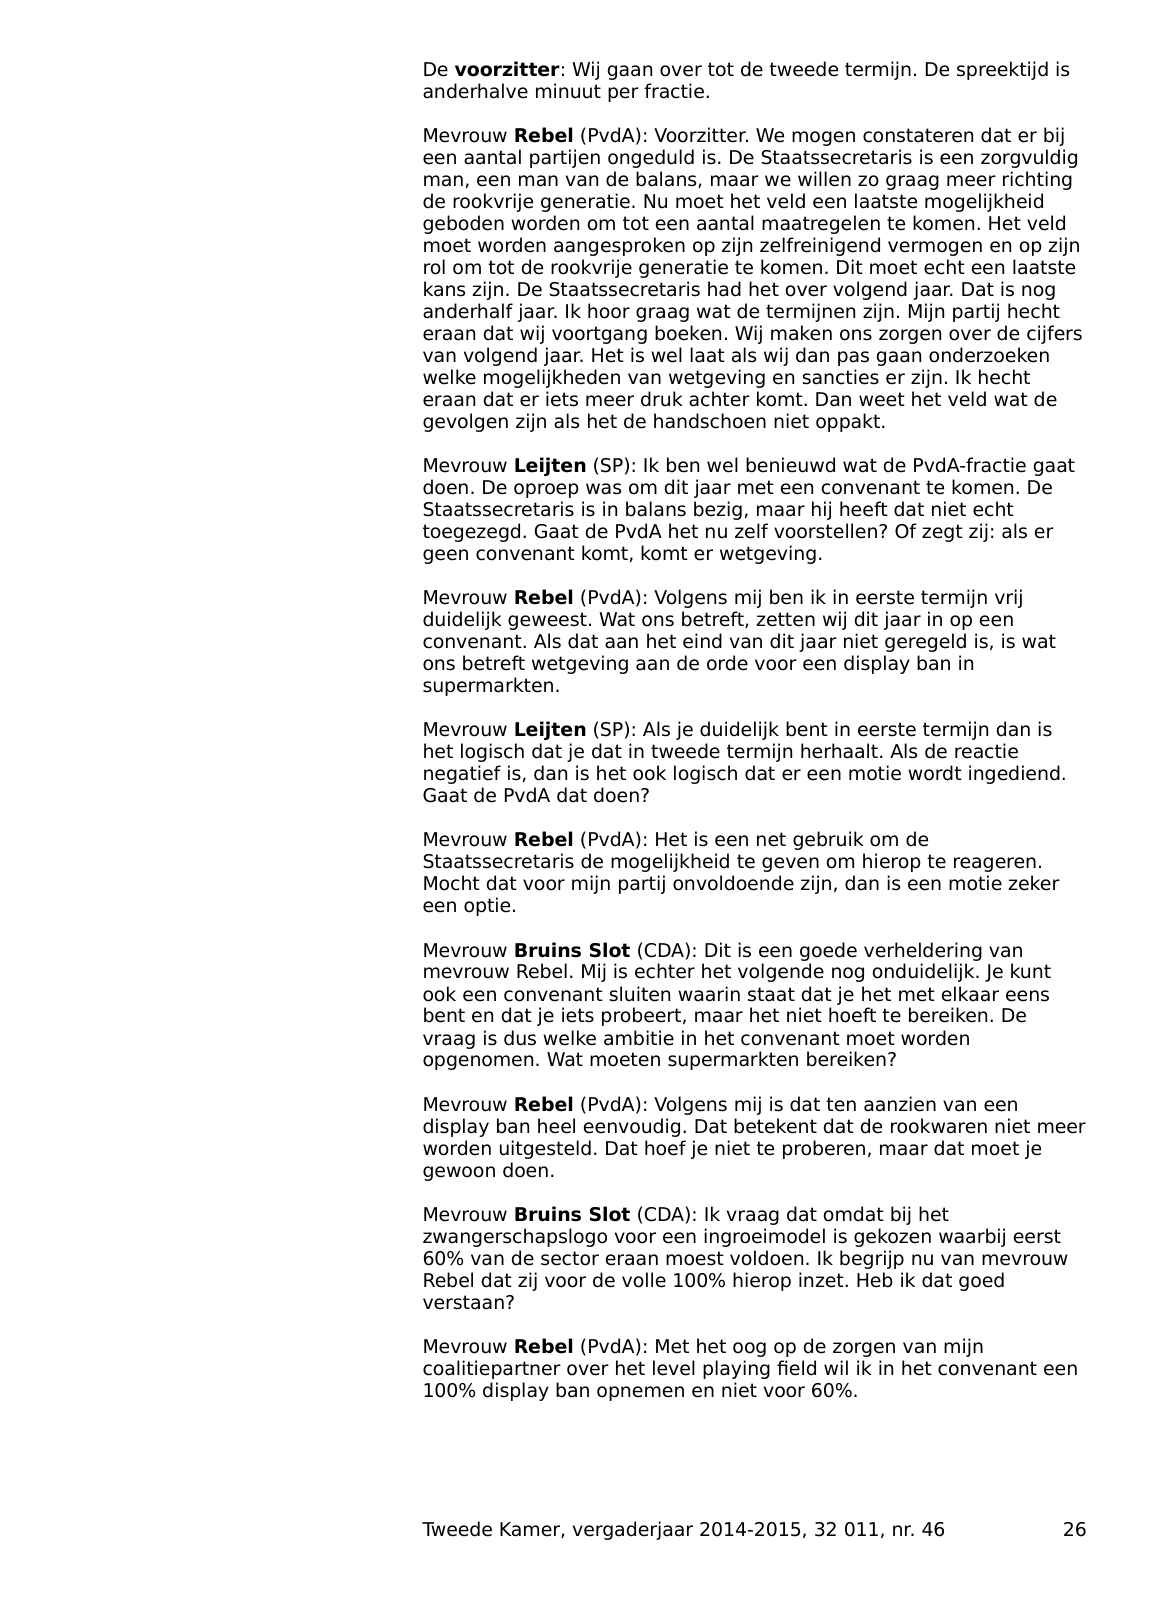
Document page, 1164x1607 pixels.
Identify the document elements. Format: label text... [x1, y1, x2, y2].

text Mevrouw Bruins Slot (CDA): Dit is een goede verheldering van mevrouw Rebel. Mij is echter het volgende nog onduidelijk. Je kunt ook een convenant sluiten waarin staat dat je het met elkaar eens bent en dat je iets probeert, maar het niet hoeft te bereiken. De vraag is dus welke ambitie in het convenant moet worden opgenomen. Wat moeten supermarkten bereiken? [422, 939, 1087, 1071]
text Mevrouw Rebel (PvdA): Met het oog op de zorgen van mijn coalitiepartner over het level playing field wil ik in het convenant een 100% display ban opnemen en niet voor 60%. [422, 1336, 1087, 1402]
text Mevrouw Bruins Slot (CDA): Ik vraag dat omdat bij het zwangerschapslogo voor een ingroeimodel is gekozen waarbij eerst 60% van de sector eraan moest voldoen. Ik begrijp nu van mevrouw Rebel dat zij voor de volle 100% hierop inzet. Heb ik dat goed verstaan? [422, 1204, 1087, 1313]
text Mevrouw Leijten (SP): Als je duidelijk bent in eerste termijn dan is het logisch dat je dat in tweede termijn herhaalt. Als de reactie negatief is, dan is het ook logisch dat er een motie wordt ingediend. Gaat de PvdA dat doen? [422, 719, 1087, 807]
text Mevrouw Rebel (PvdA): Volgens mij ben ik in eerste termijn vrij duidelijk geweest. Wat ons betreft, zetten wij dit jaar in op een convenant. Als dat aan het eind van dit jaar niet geregeld is, is wat ons betreft wetgeving aan de orde voor een display ban in supermarkten. [422, 587, 1087, 697]
text De voorzitter: Wij gaan over tot de tweede termijn. De spreektijd is anderhalve minuut per fractie. [422, 59, 1087, 103]
text Mevrouw Rebel (PvdA): Voorzitter. We mogen constateren dat er bij een aantal partijen ongeduld is. De Staatssecretaris is een zorgvuldig man, een man van de balans, maar we willen zo graag meer richting de rookvrije generatie. Nu moet het veld een laatste mogelijkheid geboden worden om tot een aantal maatregelen te komen. Het veld moet worden aangesproken op zijn zelfreinigend vermogen en op zijn rol om tot de rookvrije generatie te komen. Dit moet echt een laatste kans zijn. De Staatssecretaris had het over volgend jaar. Dat is nog anderhalf jaar. Ik hoor graag wat de termijnen zijn. Mijn partij hecht eraan dat wij voortgang boeken. Wij maken ons zorgen over de cijfers van volgend jaar. Het is wel laat als wij dan pas gaan onderzoeken welke mogelijkheden van wetgeving en sancties er zijn. Ik hecht eraan dat er iets meer druk achter komt. Dan weet het veld wat de gevolgen zijn als het de handschoen niet oppakt. [422, 125, 1087, 433]
text Mevrouw Rebel (PvdA): Het is een net gebruik om de Staatssecretaris de mogelijkheid te geven om hierop te reageren. Mocht dat voor mijn partij onvoldoende zijn, dan is een motie zeker een optie. [422, 829, 1087, 917]
text Mevrouw Rebel (PvdA): Volgens mij is dat ten aanzien van een display ban heel eenvoudig. Dat betekent dat de rookwaren niet meer worden uitgesteld. Dat hoef je niet te proberen, maar dat moet je gewoon doen. [422, 1093, 1087, 1181]
text Mevrouw Leijten (SP): Ik ben wel benieuwd wat de PvdA-fractie gaat doen. De oproep was om dit jaar met een convenant te komen. De Staatssecretaris is in balans bezig, maar hij heeft dat niet echt toegezegd. Gaat de PvdA het nu zelf voorstellen? Of zegt zij: als er geen convenant komt, komt er wetgeving. [422, 455, 1087, 565]
